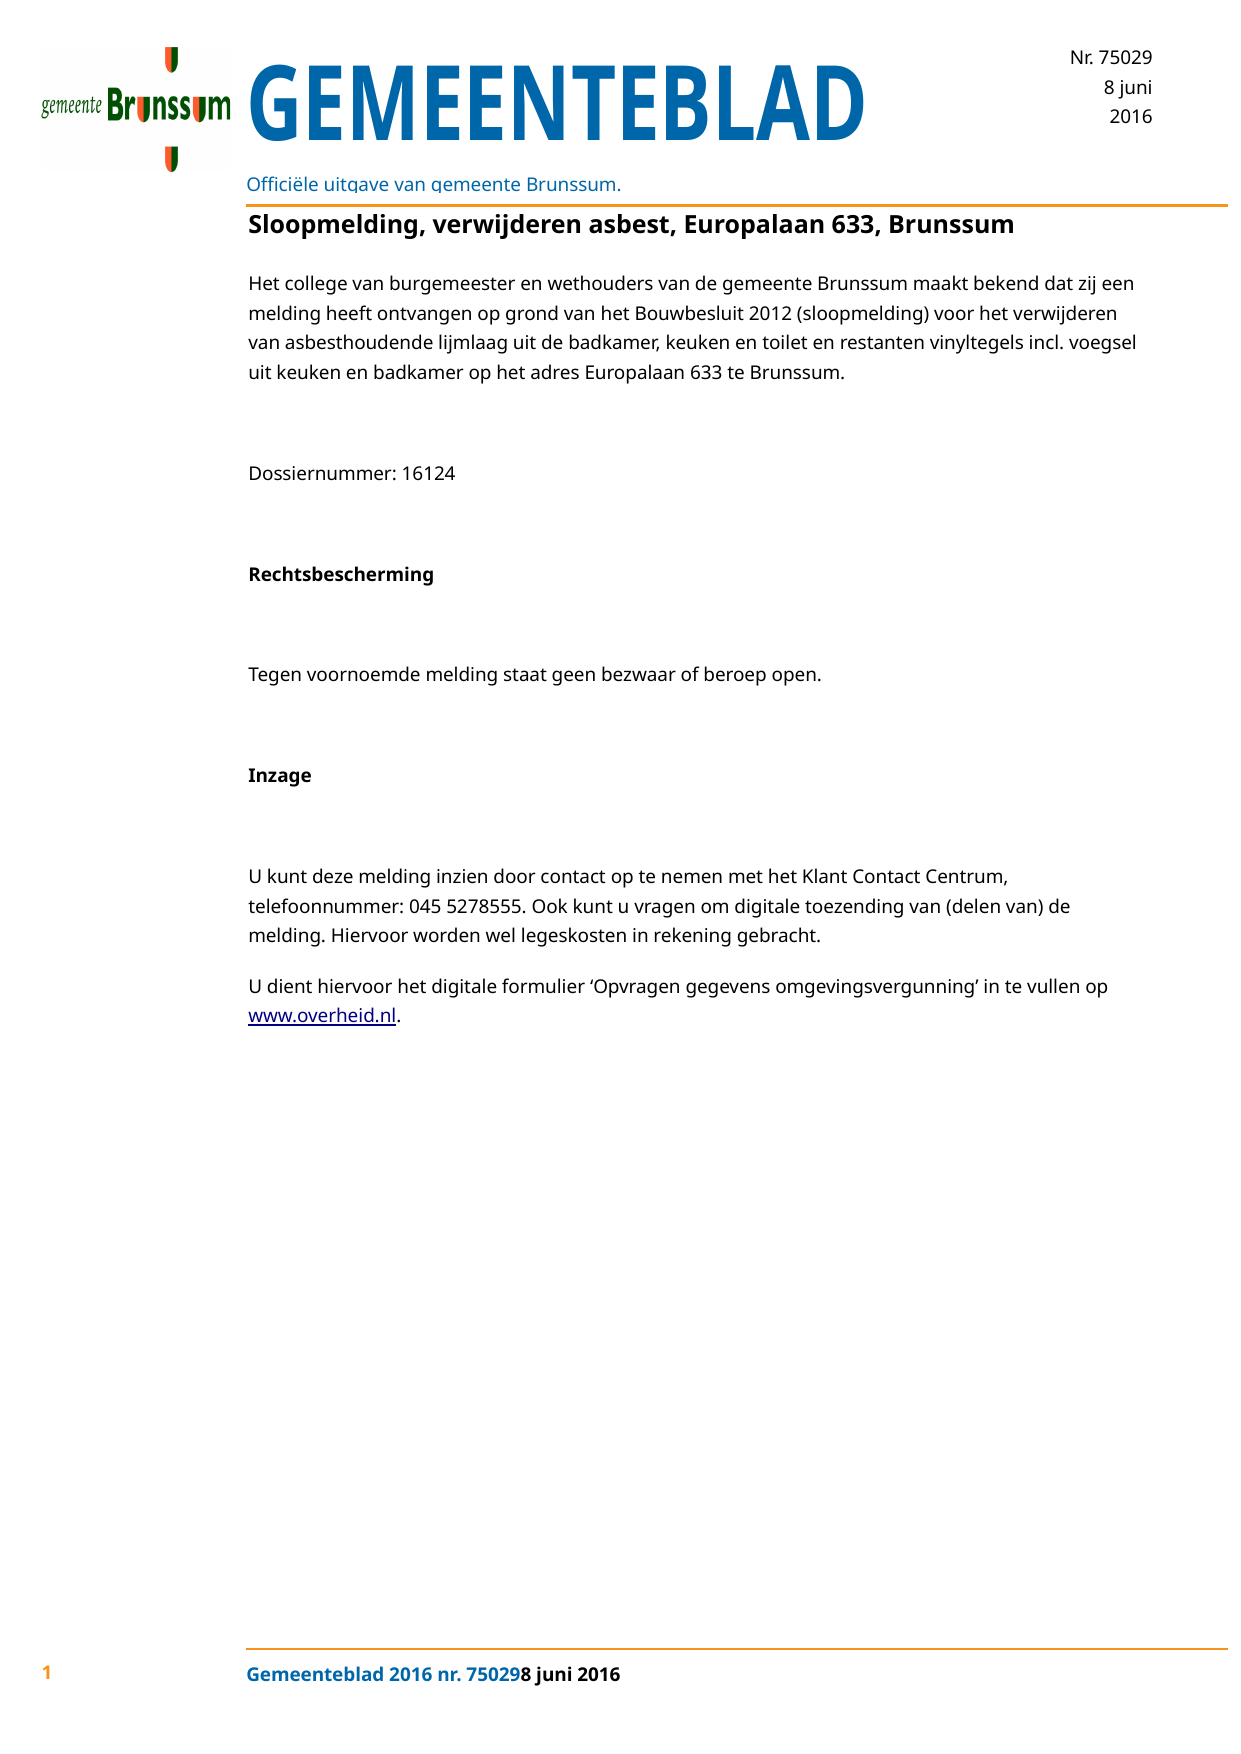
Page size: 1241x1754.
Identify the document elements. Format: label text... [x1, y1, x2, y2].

text U dient hiervoor het digitale formulier ‘Opvragen gegevens omgevingsvergunning’ in te vullen op www.overheid.nl. [248, 973, 1152, 1028]
text Dossiernummer: 16124 [248, 460, 1152, 486]
text Rechtsbescherming [248, 561, 1152, 586]
text U kunt deze melding inzien door contact op te nemen met het Klant Contact Centrum, telefoonnummer: 045 5278555. Ook kunt u vragen om digitale toezending van (delen van) de melding. Hiervoor worden wel legeskosten in rekening gebracht. [248, 863, 1152, 948]
text Sloopmelding, verwijderen asbest, Europalaan 633, Brunssum [248, 207, 1152, 241]
text Het college van burgemeester en wethouders van de gemeente Brunssum maakt bekend dat zij een melding heeft ontvangen op grond van het Bouwbesluit 2012 (sloopmelding) voor het verwijderen van asbesthoudende lijmlaag uit de badkamer, keuken en toilet en restanten vinyltegels incl. voegsel uit keuken en badkamer op het adres Europalaan 633 te Brunssum. [248, 270, 1152, 385]
text Tegen voornoemde melding staat geen bezwaar of beroep open. [248, 662, 1152, 687]
picture [41, 47, 231, 172]
text Inzage [248, 762, 1152, 788]
